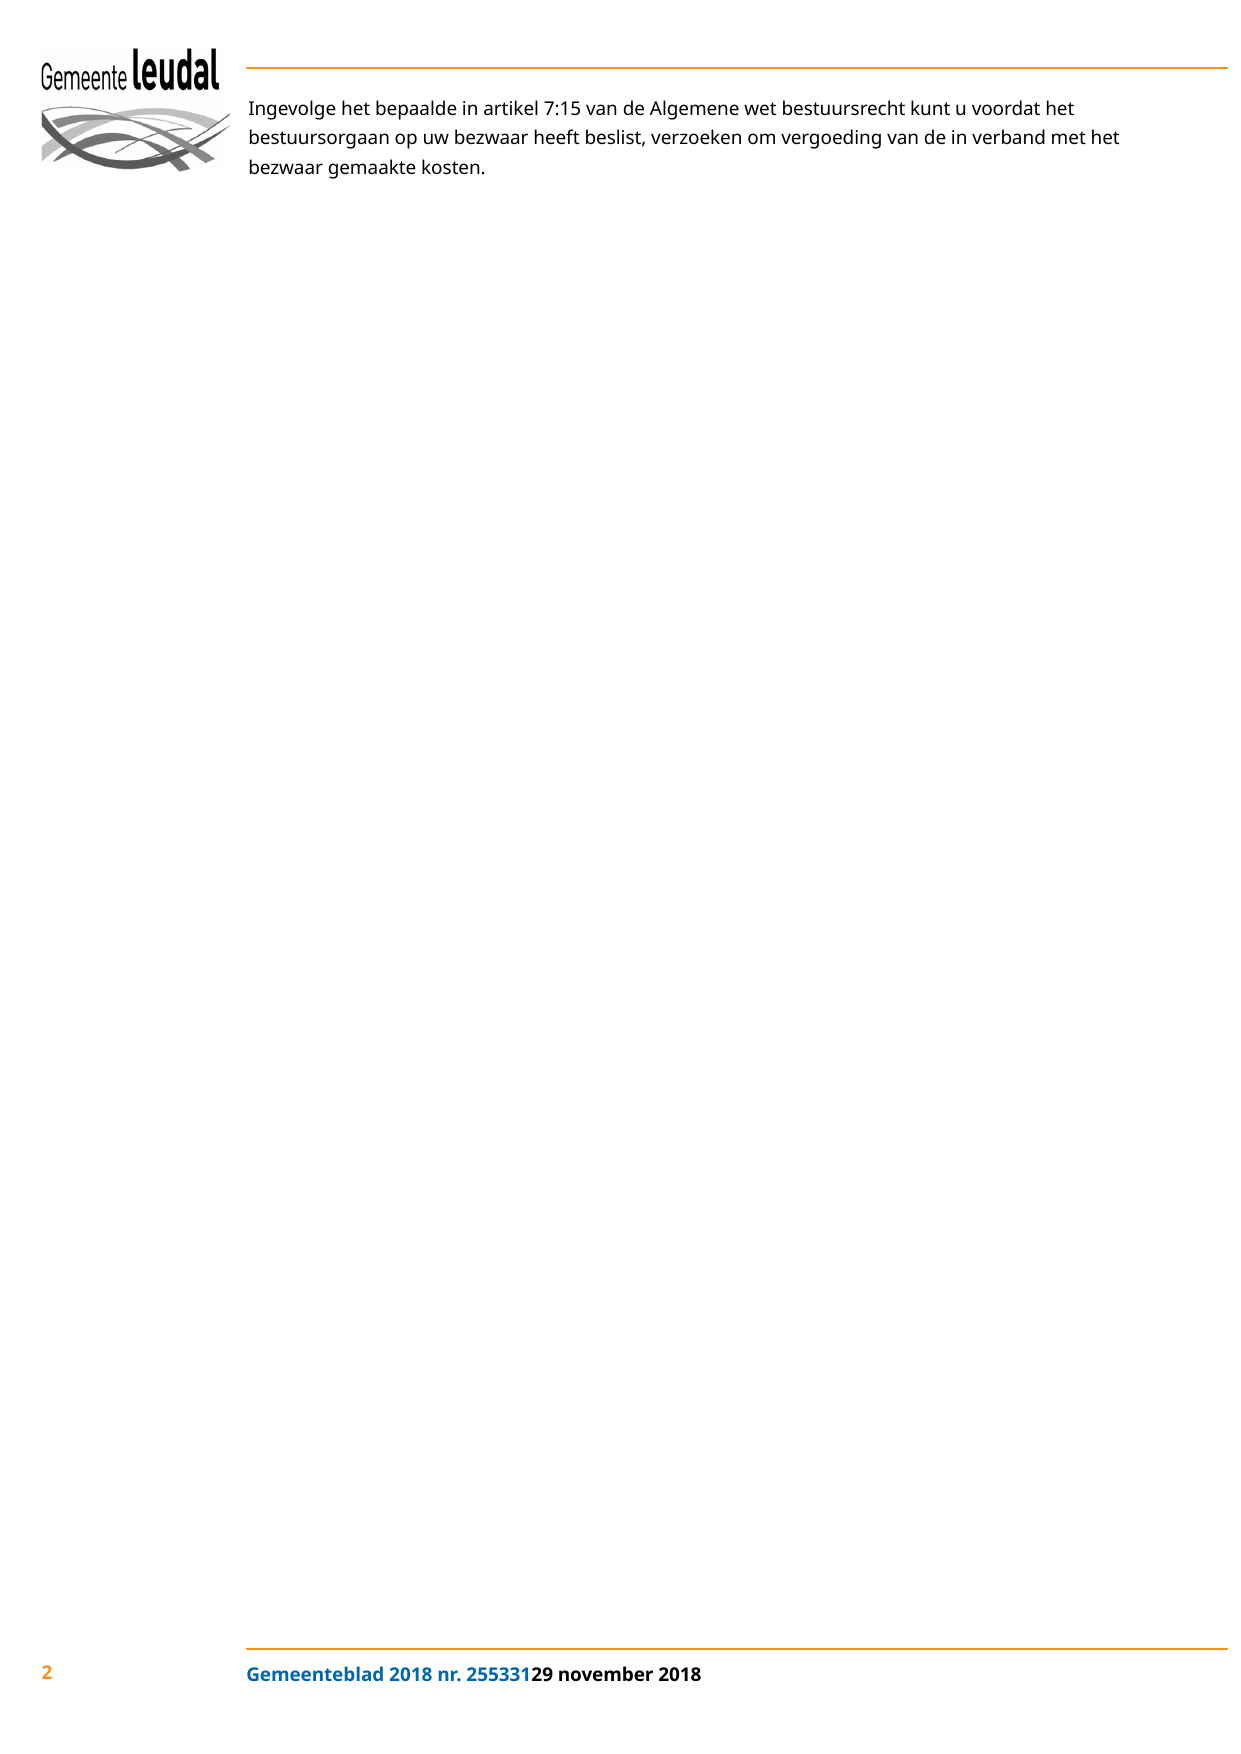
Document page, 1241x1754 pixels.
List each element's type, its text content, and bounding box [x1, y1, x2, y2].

text Ingevolge het bepaalde in artikel 7:15 van de Algemene wet bestuursrecht kunt u voordat het bestuursorgaan op uw bezwaar heeft beslist, verzoeken om vergoeding van de in verband met het bezwaar gemaakte kosten. [248, 95, 1152, 180]
picture [41, 47, 231, 172]
